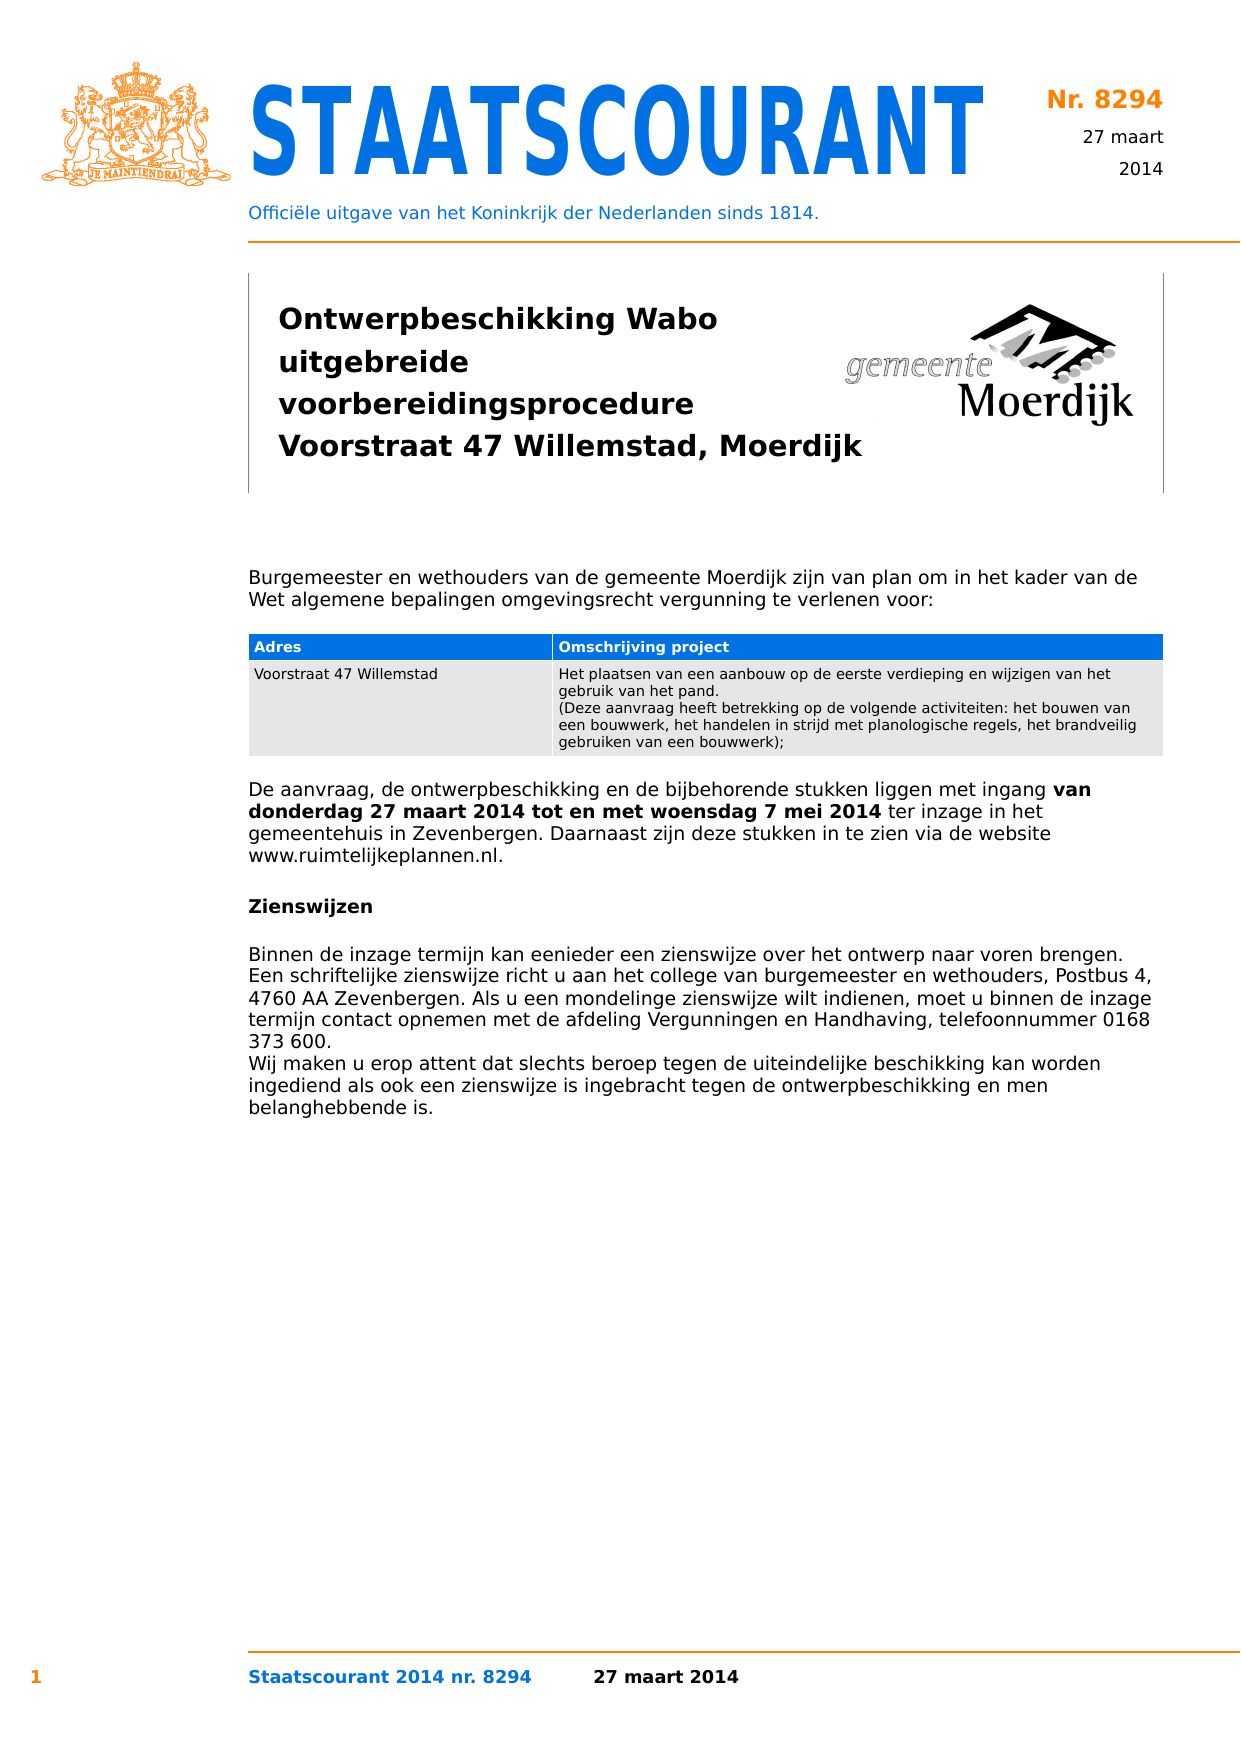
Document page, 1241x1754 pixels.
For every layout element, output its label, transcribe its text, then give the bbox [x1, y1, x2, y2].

text De aanvraag, de ontwerpbeschikking en de bijbehorende stukken liggen met ingang van donderdag 27 maart 2014 tot en met woensdag 7 mei 2014 ter inzage in het gemeentehuis in Zevenbergen. Daarnaast zijn deze stukken in te zien via de website www.ruimtelijkeplannen.nl. [248, 778, 1163, 866]
table_cell Voorstraat 47 Willemstad [249, 661, 552, 756]
table_header Adres [249, 634, 552, 660]
text Wij maken u erop attent dat slechts beroep tegen de uiteindelijke beschikking kan worden ingediend als ook een zienswijze is ingebracht tegen de ontwerpbeschikking en men belanghebbende is. [248, 1053, 1163, 1119]
table_cell Het plaatsen van een aanbouw op de eerste verdieping en wijzigen van het gebruik van het pand. (Deze aanvraag heeft betrekking op de volgende activiteiten: het bouwen van een bouwwerk, het handelen in strijd met planologische regels, het brandveilig gebruiken van een bouwwerk); [553, 661, 1163, 756]
table_cell 2014 [998, 153, 1240, 203]
table_header STAATSCOURANT [248, 62, 998, 203]
table_cell Officiële uitgave van het Koninkrijk der Nederlanden sinds 1814. [248, 203, 1240, 241]
subtitle Ontwerpbeschikking Wabo uitgebreide voorbereidingsprocedure Voorstraat 47 Willemstad, Moerdijk [249, 273, 1163, 493]
text Binnen de inzage termijn kan eenieder een zienswijze over het ontwerp naar voren brengen. Een schriftelijke zienswijze richt u aan het college van burgemeester en wethouders, Postbus 4, 4760 AA Zevenbergen. Als u een mondelinge zienswijze wilt indienen, moet u binnen de inzage termijn contact opnemen met de afdeling Vergunningen en Handhaving, telefoonnummer 0168 373 600. [248, 943, 1163, 1053]
table_header Nr. 8294 [998, 62, 1240, 121]
picture [41, 62, 231, 186]
text Burgemeester en wethouders van de gemeente Moerdijk zijn van plan om in het kader van de Wet algemene bepalingen omgevingsrecht vergunning te verlenen voor: [248, 567, 1163, 611]
table_header [25, 62, 248, 241]
subtitle Zienswijzen [248, 896, 1163, 918]
table_header Omschrijving project [553, 634, 1163, 660]
picture [844, 302, 1134, 427]
table_cell 27 maart [998, 121, 1240, 153]
